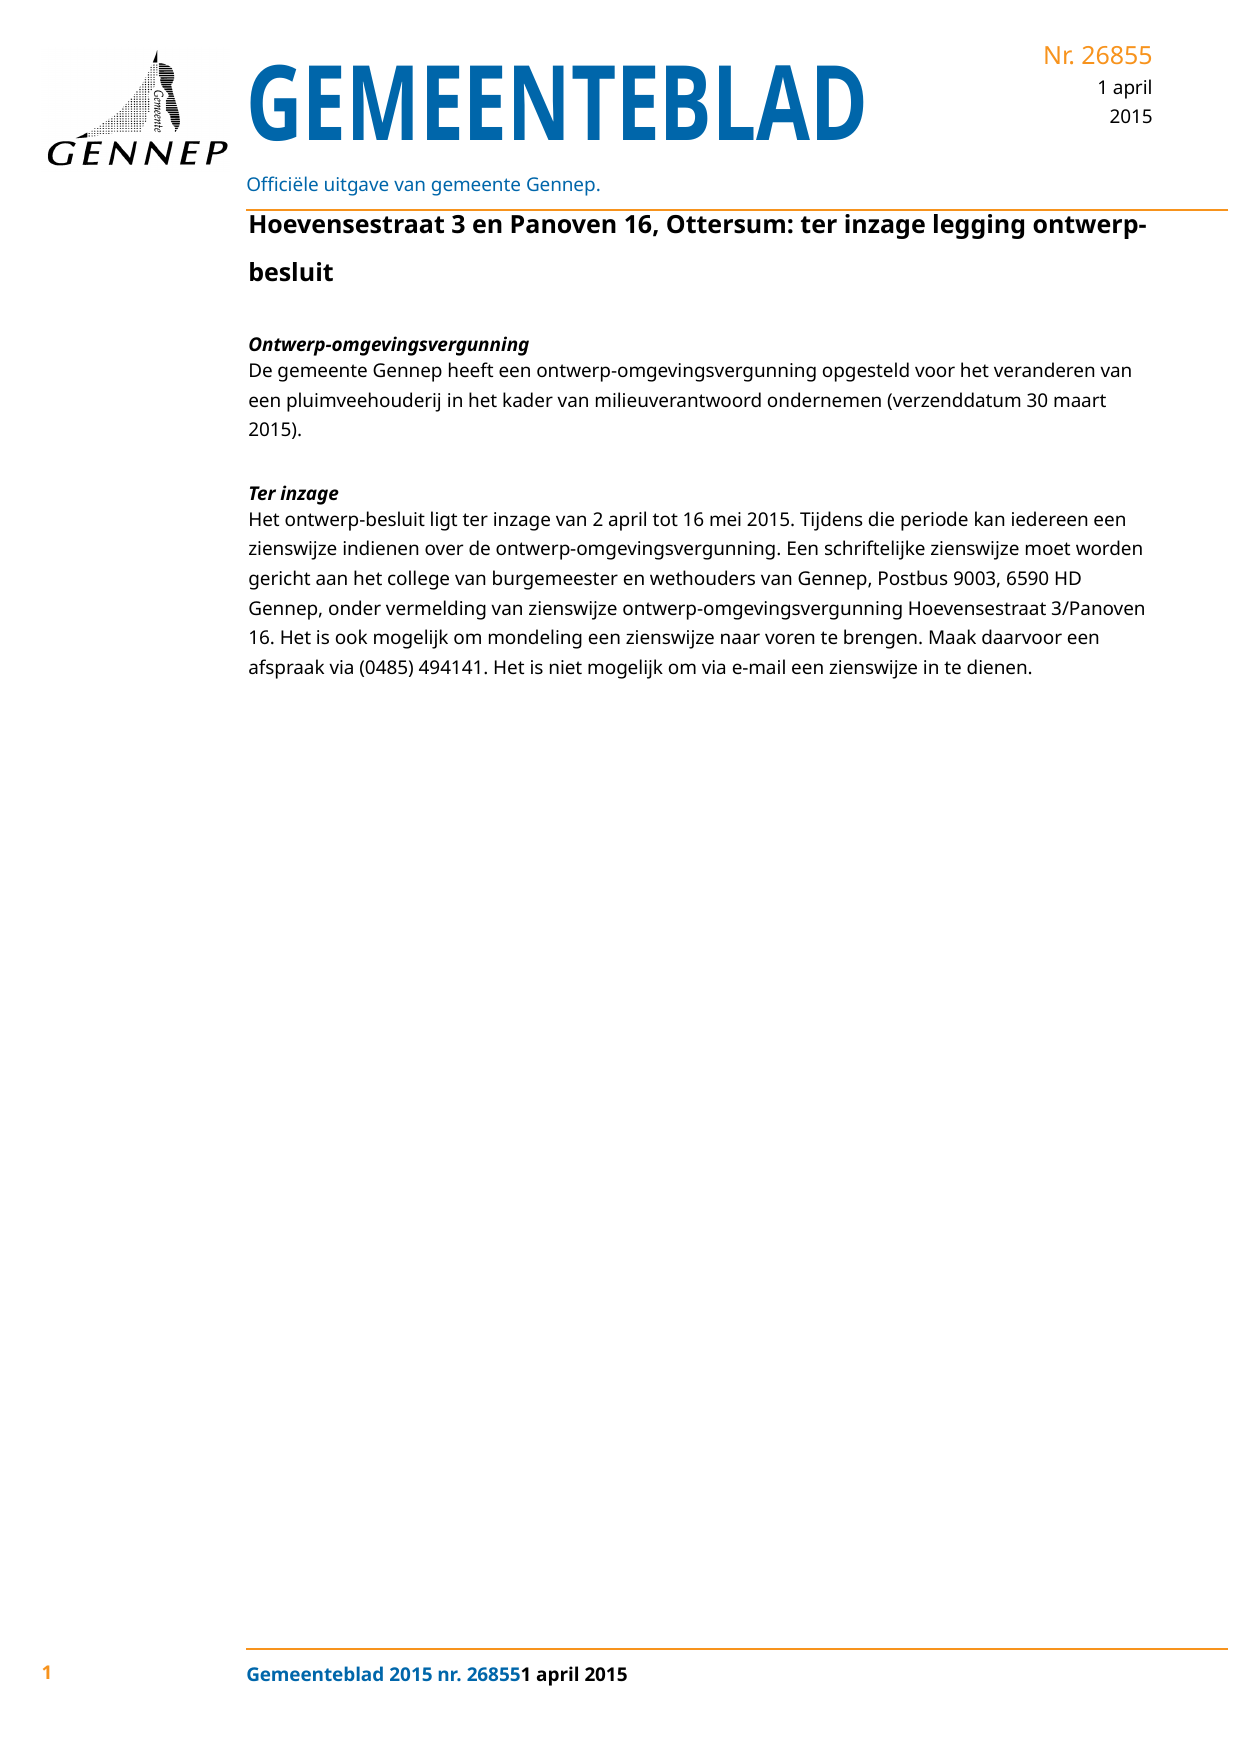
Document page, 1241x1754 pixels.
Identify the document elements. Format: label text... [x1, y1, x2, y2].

text Ter inzage [248, 480, 1152, 506]
text Hoevensestraat 3 en Panoven 16, Ottersum: ter inzage legging ontwerp-besluit [248, 211, 1152, 288]
picture [41, 47, 231, 172]
text Ontwerp-omgevingsvergunning [248, 331, 1152, 357]
text De gemeente Gennep heeft een ontwerp-omgevingsvergunning opgesteld voor het veranderen van een pluimveehouderij in het kader van milieuverantwoord ondernemen (verzenddatum 30 maart 2015). [248, 357, 1152, 442]
text Het ontwerp-besluit ligt ter inzage van 2 april tot 16 mei 2015. Tijdens die periode kan iedereen een zienswijze indienen over de ontwerp-omgevingsvergunning. Een schriftelijke zienswijze moet worden gericht aan het college van burgemeester en wethouders van Gennep, Postbus 9003, 6590 HD Gennep, onder vermelding van zienswijze ontwerp-omgevingsvergunning Hoevensestraat 3/Panoven 16. Het is ook mogelijk om mondeling een zienswijze naar voren te brengen. Maak daarvoor een afspraak via (0485) 494141. Het is niet mogelijk om via e-mail een zienswijze in te dienen. [248, 506, 1152, 680]
